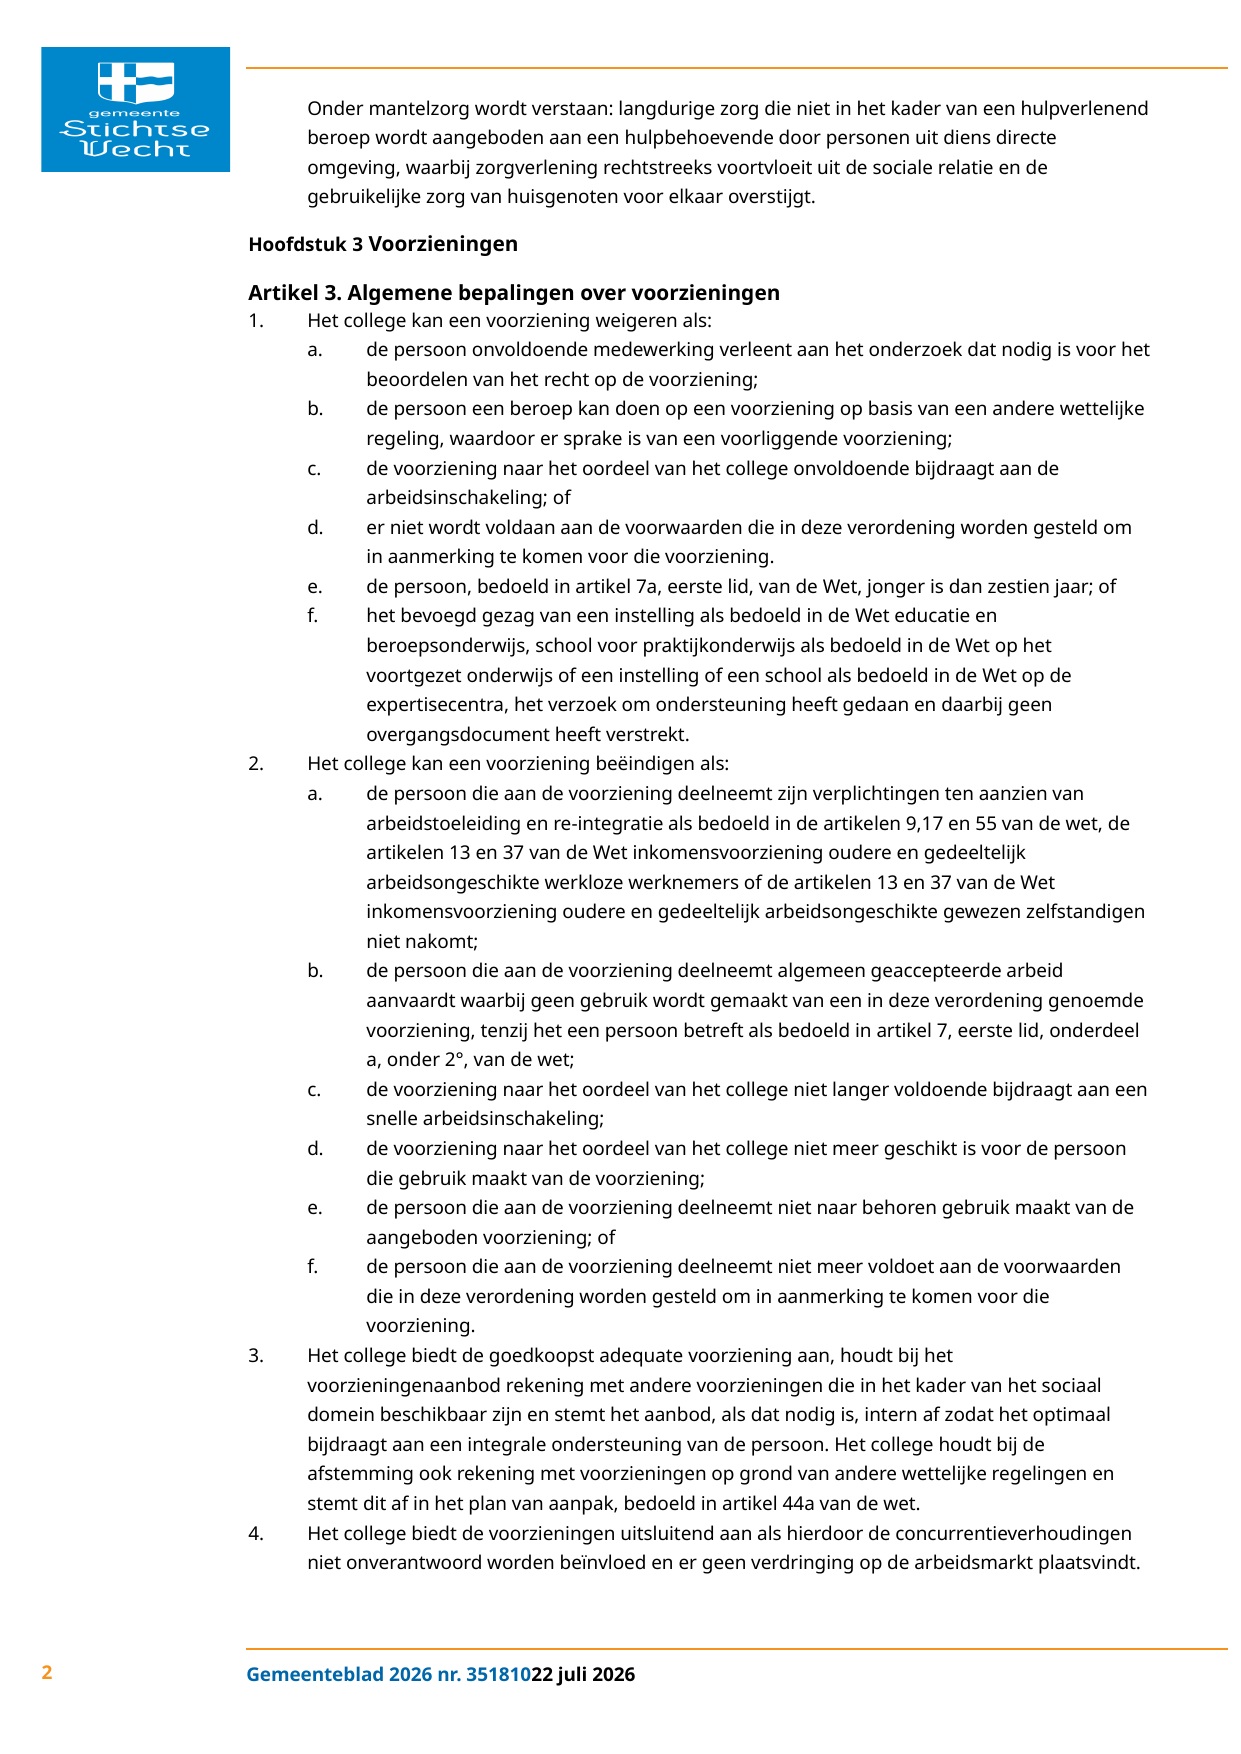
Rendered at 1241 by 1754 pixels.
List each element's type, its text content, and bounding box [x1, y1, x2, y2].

text Hoofdstuk 3 Voorzieningen [248, 229, 1152, 258]
list Het college kan een voorziening weigeren als: [248, 307, 1152, 333]
list de persoon die aan de voorziening deelneemt zijn verplichtingen ten aanzien van arbeidstoeleiding en re-integratie als bedoeld in de artikelen 9,17 en 55 van de wet, de artikelen 13 en 37 van de Wet inkomensvoorziening oudere en gedeeltelijk arbeidsongeschikte werkloze werknemers of de artikelen 13 en 37 van de Wet inkomensvoorziening oudere en gedeeltelijk arbeidsongeschikte gewezen zelfstandigen niet nakomt; [307, 780, 1152, 954]
list Het college biedt de goedkoopst adequate voorziening aan, houdt bij het voorzieningenaanbod rekening met andere voorzieningen die in het kader van het sociaal domein beschikbaar zijn en stemt het aanbod, als dat nodig is, intern af zodat het optimaal bijdraagt aan een integrale ondersteuning van de persoon. Het college houdt bij de afstemming ook rekening met voorzieningen op grond van andere wettelijke regelingen en stemt dit af in het plan van aanpak, bedoeld in artikel 44a van de wet. [248, 1342, 1152, 1516]
list de persoon, bedoeld in artikel 7a, eerste lid, van de Wet, jonger is dan zestien jaar; of [307, 573, 1152, 599]
picture [137, 63, 174, 103]
picture [99, 63, 135, 101]
list de persoon die aan de voorziening deelneemt algemeen geaccepteerde arbeid aanvaardt waarbij geen gebruik wordt gemaakt van een in deze verordening genoemde voorziening, tenzij het een persoon betreft als bedoeld in artikel 7, eerste lid, onderdeel a, onder 2°, van de wet; [307, 958, 1152, 1072]
list Het college biedt de voorzieningen uitsluitend aan als hierdoor de concurrentieverhoudingen niet onverantwoord worden beïnvloed en er geen verdringing op de arbeidsmarkt plaatsvindt. [248, 1520, 1152, 1575]
list de voorziening naar het oordeel van het college onvoldoende bijdraagt aan de arbeidsinschakeling; of [307, 455, 1152, 510]
list de persoon onvoldoende medewerking verleent aan het onderzoek dat nodig is voor het beoordelen van het recht op de voorziening; [307, 336, 1152, 392]
list Het college kan een voorziening beëindigen als: [248, 751, 1152, 776]
list de persoon die aan de voorziening deelneemt niet meer voldoet aan de voorwaarden die in deze verordening worden gesteld om in aanmerking te komen voor die voorziening. [307, 1253, 1152, 1338]
list de voorziening naar het oordeel van het college niet meer geschikt is voor de persoon die gebruik maakt van de voorziening; [307, 1135, 1152, 1191]
list de persoon een beroep kan doen op een voorziening op basis van een andere wettelijke regeling, waardoor er sprake is van een voorliggende voorziening; [307, 396, 1152, 451]
list het bevoegd gezag van een instelling als bedoeld in de Wet educatie en beroepsonderwijs, school voor praktijkonderwijs als bedoeld in de Wet op het voortgezet onderwijs of een instelling of een school als bedoeld in de Wet op de expertisecentra, het verzoek om ondersteuning heeft gedaan en daarbij geen overgangsdocument heeft verstrekt. [307, 603, 1152, 747]
text Artikel 3. Algemene bepalingen over voorzieningen [248, 278, 1152, 307]
list er niet wordt voldaan aan de voorwaarden die in deze verordening worden gesteld om in aanmerking te komen voor die voorziening. [307, 514, 1152, 569]
list Onder mantelzorg wordt verstaan: langdurige zorg die niet in het kader van een hulpverlenend beroep wordt aangeboden aan een hulpbehoevende door personen uit diens directe omgeving, waarbij zorgverlening rechtstreeks voortvloeit uit de sociale relatie en de gebruikelijke zorg van huisgenoten voor elkaar overstijgt. [248, 95, 1152, 209]
list de voorziening naar het oordeel van het college niet langer voldoende bijdraagt aan een snelle arbeidsinschakeling; [307, 1076, 1152, 1131]
list de persoon die aan de voorziening deelneemt niet naar behoren gebruik maakt van de aangeboden voorziening; of [307, 1194, 1152, 1250]
